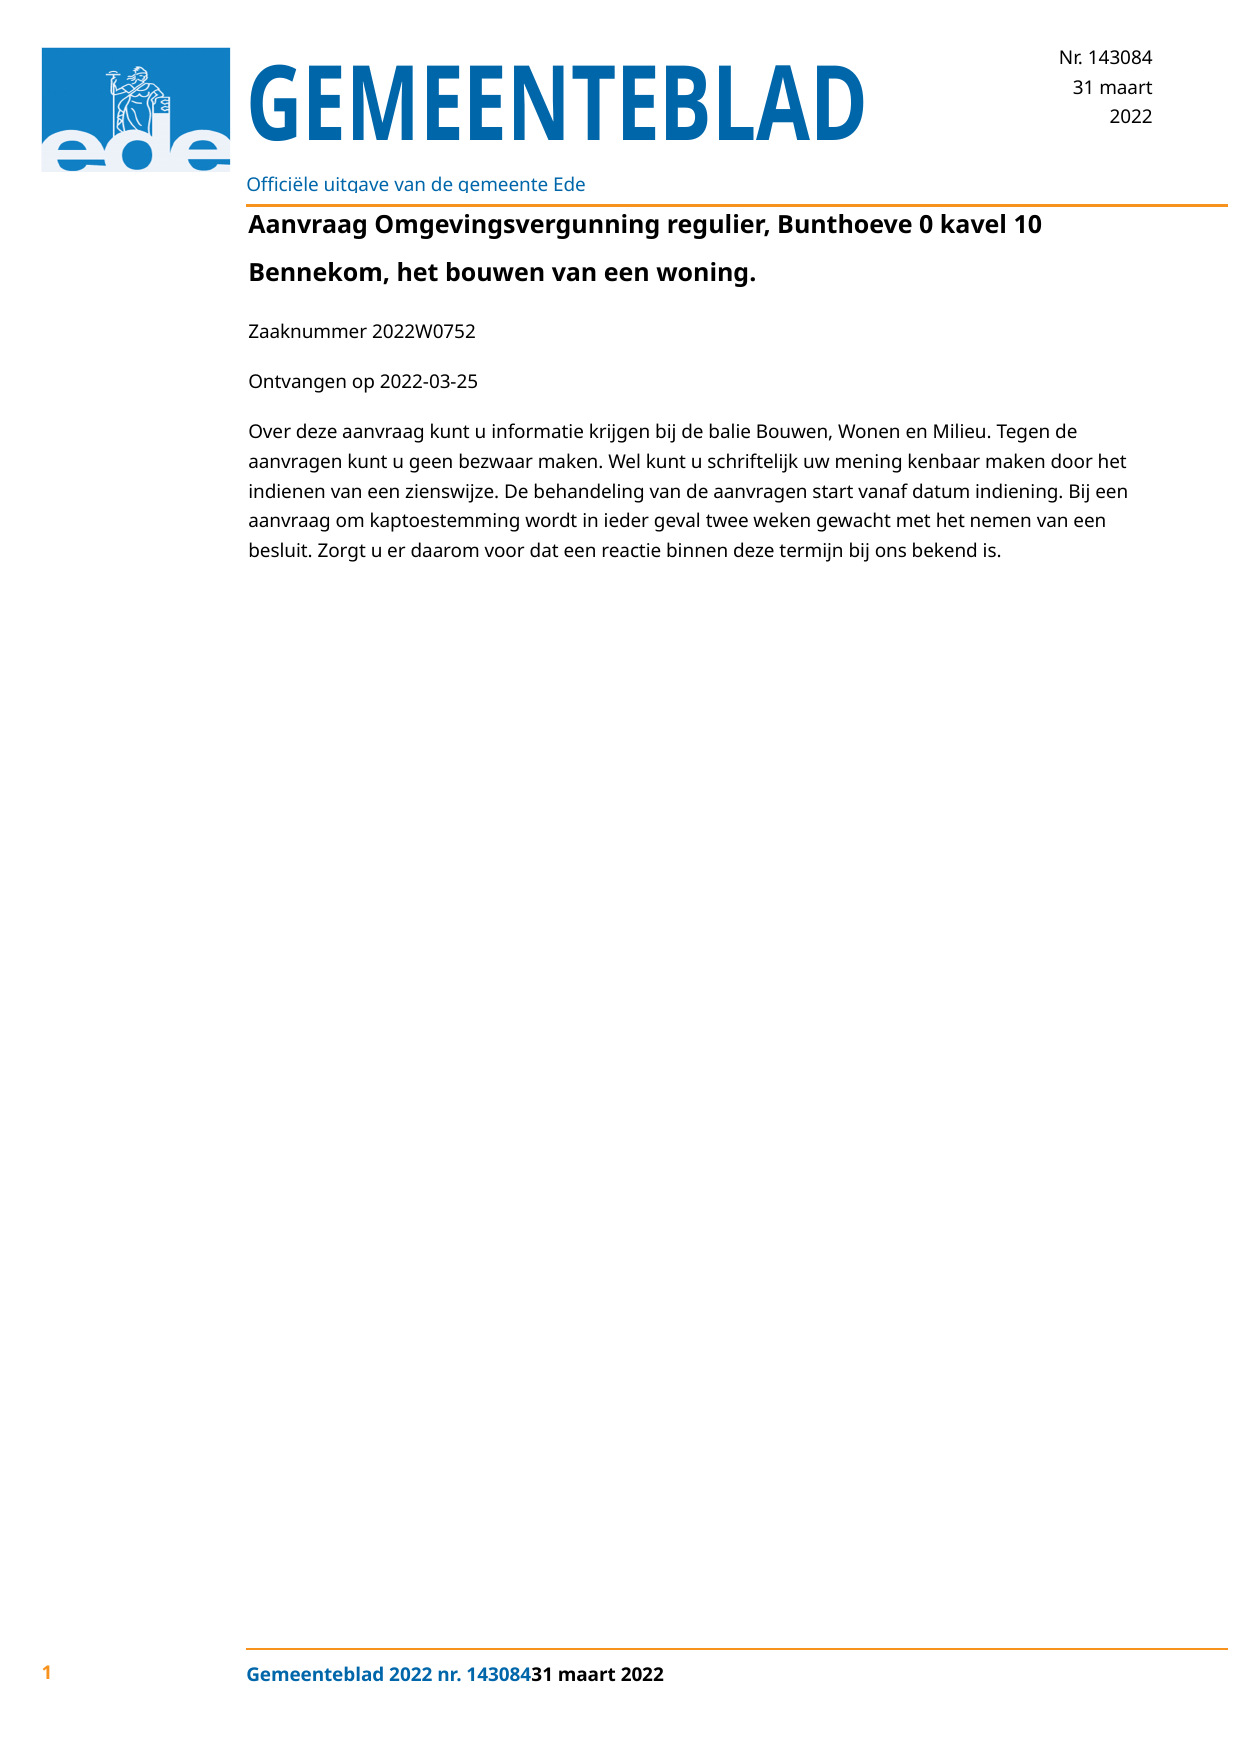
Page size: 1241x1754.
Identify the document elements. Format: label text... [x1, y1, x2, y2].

text Over deze aanvraag kunt u informatie krijgen bij de balie Bouwen, Wonen en Milieu. Tegen de aanvragen kunt u geen bezwaar maken. Wel kunt u schriftelijk uw mening kenbaar maken door het indienen van een zienswijze. De behandeling van de aanvragen start vanaf datum indiening. Bij een aanvraag om kaptoestemming wordt in ieder geval twee weken gewacht met het nemen van een besluit. Zorgt u er daarom voor dat een reactie binnen deze termijn bij ons bekend is. [248, 419, 1152, 563]
text Zaaknummer 2022W0752 [248, 318, 1152, 344]
text Aanvraag Omgevingsvergunning regulier, Bunthoeve 0 kavel 10 Bennekom, het bouwen van een woning. [248, 207, 1152, 288]
text Ontvangen op 2022-03-25 [248, 368, 1152, 394]
picture [41, 47, 231, 172]
